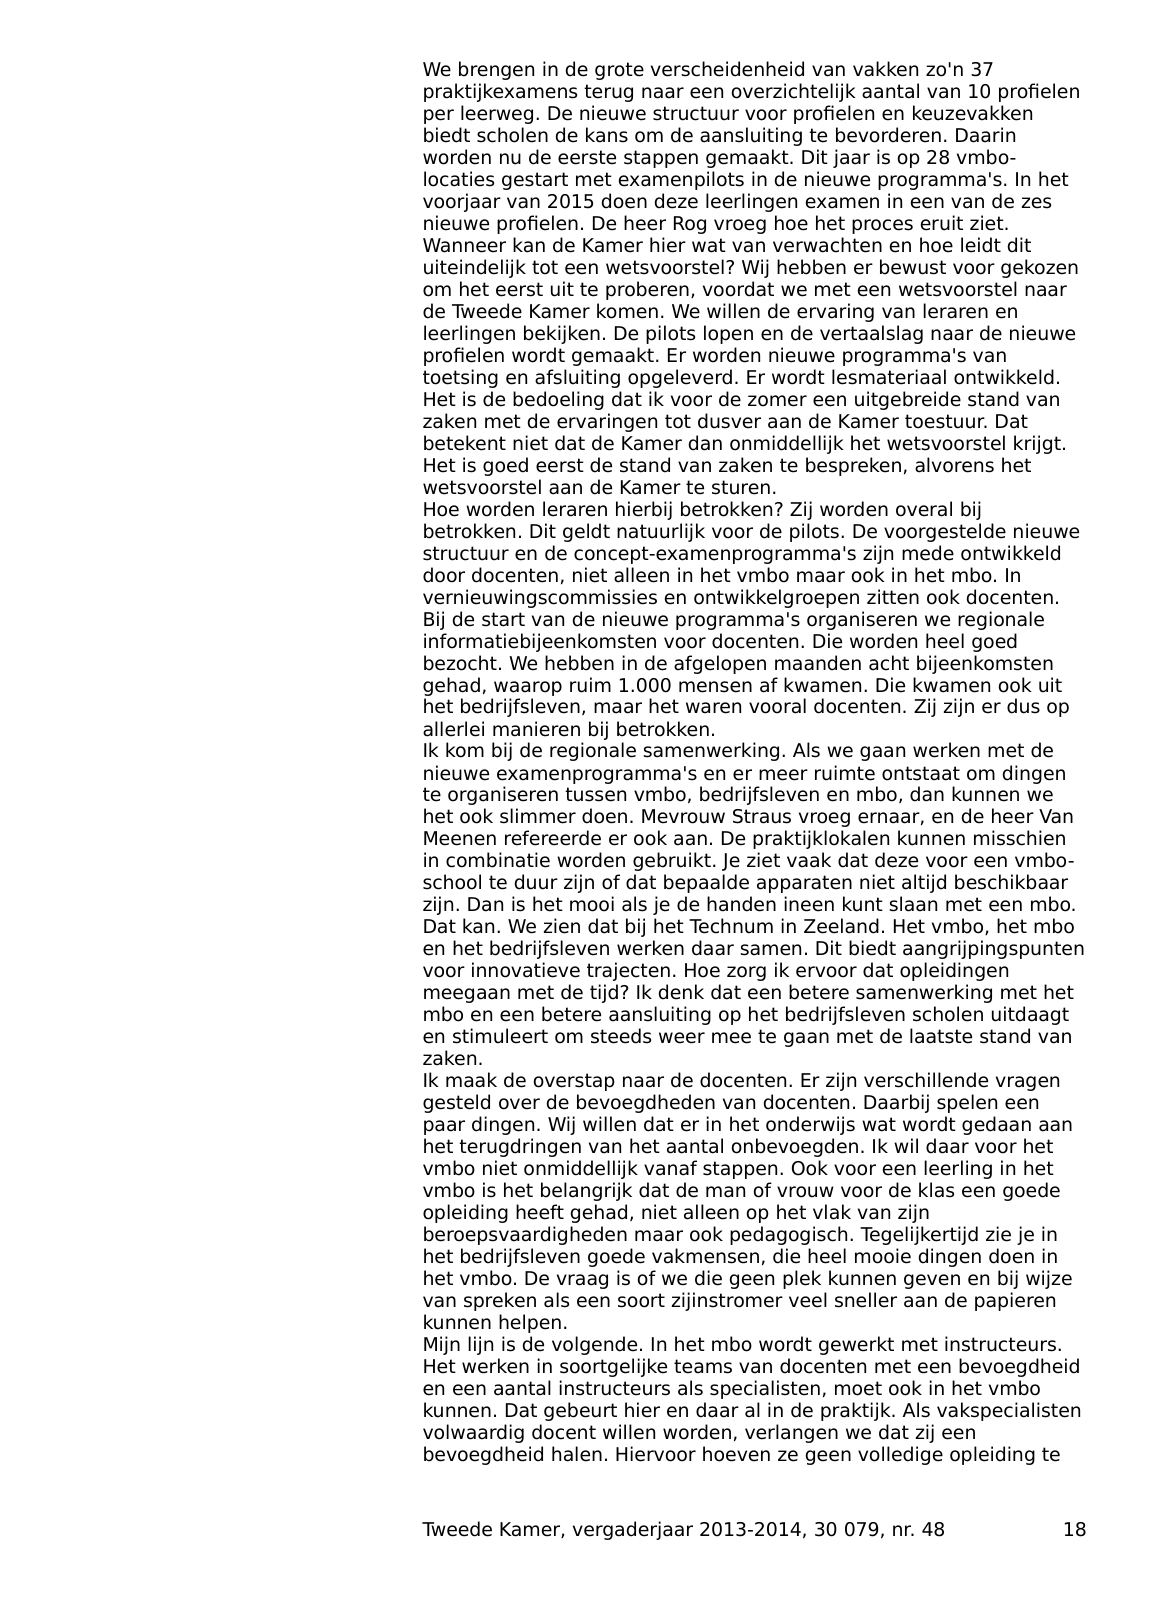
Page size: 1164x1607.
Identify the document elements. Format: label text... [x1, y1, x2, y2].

text Ik kom bij de regionale samenwerking. Als we gaan werken met de nieuwe examenprogramma's en er meer ruimte ontstaat om dingen te organiseren tussen vmbo, bedrijfsleven en mbo, dan kunnen we het ook slimmer doen. Mevrouw Straus vroeg ernaar, en de heer Van Meenen refereerde er ook aan. De praktijklokalen kunnen misschien in combinatie worden gebruikt. Je ziet vaak dat deze voor een vmbo-school te duur zijn of dat bepaalde apparaten niet altijd beschikbaar zijn. Dan is het mooi als je de handen ineen kunt slaan met een mbo. Dat kan. We zien dat bij het Technum in Zeeland. Het vmbo, het mbo en het bedrijfsleven werken daar samen. Dit biedt aangrijpingspunten voor innovatieve trajecten. Hoe zorg ik ervoor dat opleidingen meegaan met de tijd? Ik denk dat een betere samenwerking met het mbo en een betere aansluiting op het bedrijfsleven scholen uitdaagt en stimuleert om steeds weer mee te gaan met de laatste stand van zaken. [422, 740, 1087, 1070]
text We brengen in de grote verscheidenheid van vakken zo'n 37 praktijkexamens terug naar een overzichtelijk aantal van 10 profielen per leerweg. De nieuwe structuur voor profielen en keuzevakken biedt scholen de kans om de aansluiting te bevorderen. Daarin worden nu de eerste stappen gemaakt. Dit jaar is op 28 vmbo-locaties gestart met examenpilots in de nieuwe programma's. In het voorjaar van 2015 doen deze leerlingen examen in een van de zes nieuwe profielen. De heer Rog vroeg hoe het proces eruit ziet. Wanneer kan de Kamer hier wat van verwachten en hoe leidt dit uiteindelijk tot een wetsvoorstel? Wij hebben er bewust voor gekozen om het eerst uit te proberen, voordat we met een wetsvoorstel naar de Tweede Kamer komen. We willen de ervaring van leraren en leerlingen bekijken. De pilots lopen en de vertaalslag naar de nieuwe profielen wordt gemaakt. Er worden nieuwe programma's van toetsing en afsluiting opgeleverd. Er wordt lesmateriaal ontwikkeld. Het is de bedoeling dat ik voor de zomer een uitgebreide stand van zaken met de ervaringen tot dusver aan de Kamer toestuur. Dat betekent niet dat de Kamer dan onmiddellijk het wetsvoorstel krijgt. Het is goed eerst de stand van zaken te bespreken, alvorens het wetsvoorstel aan de Kamer te sturen. [422, 59, 1087, 499]
text Ik maak de overstap naar de docenten. Er zijn verschillende vragen gesteld over de bevoegdheden van docenten. Daarbij spelen een paar dingen. Wij willen dat er in het onderwijs wat wordt gedaan aan het terugdringen van het aantal onbevoegden. Ik wil daar voor het vmbo niet onmiddellijk vanaf stappen. Ook voor een leerling in het vmbo is het belangrijk dat de man of vrouw voor de klas een goede opleiding heeft gehad, niet alleen op het vlak van zijn beroepsvaardigheden maar ook pedagogisch. Tegelijkertijd zie je in het bedrijfsleven goede vakmensen, die heel mooie dingen doen in het vmbo. De vraag is of we die geen plek kunnen geven en bij wijze van spreken als een soort zijinstromer veel sneller aan de papieren kunnen helpen. [422, 1070, 1087, 1334]
text Mijn lijn is de volgende. In het mbo wordt gewerkt met instructeurs. Het werken in soortgelijke teams van docenten met een bevoegdheid en een aantal instructeurs als specialisten, moet ook in het vmbo kunnen. Dat gebeurt hier en daar al in de praktijk. Als vakspecialisten volwaardig docent willen worden, verlangen we dat zij een bevoegdheid halen. Hiervoor hoeven ze geen volledige opleiding te [422, 1334, 1087, 1466]
text Hoe worden leraren hierbij betrokken? Zij worden overal bij betrokken. Dit geldt natuurlijk voor de pilots. De voorgestelde nieuwe structuur en de concept-examenprogramma's zijn mede ontwikkeld door docenten, niet alleen in het vmbo maar ook in het mbo. In vernieuwingscommissies en ontwikkelgroepen zitten ook docenten. Bij de start van de nieuwe programma's organiseren we regionale informatiebijeenkomsten voor docenten. Die worden heel goed bezocht. We hebben in de afgelopen maanden acht bijeenkomsten gehad, waarop ruim 1.000 mensen af kwamen. Die kwamen ook uit het bedrijfsleven, maar het waren vooral docenten. Zij zijn er dus op allerlei manieren bij betrokken. [422, 499, 1087, 740]
